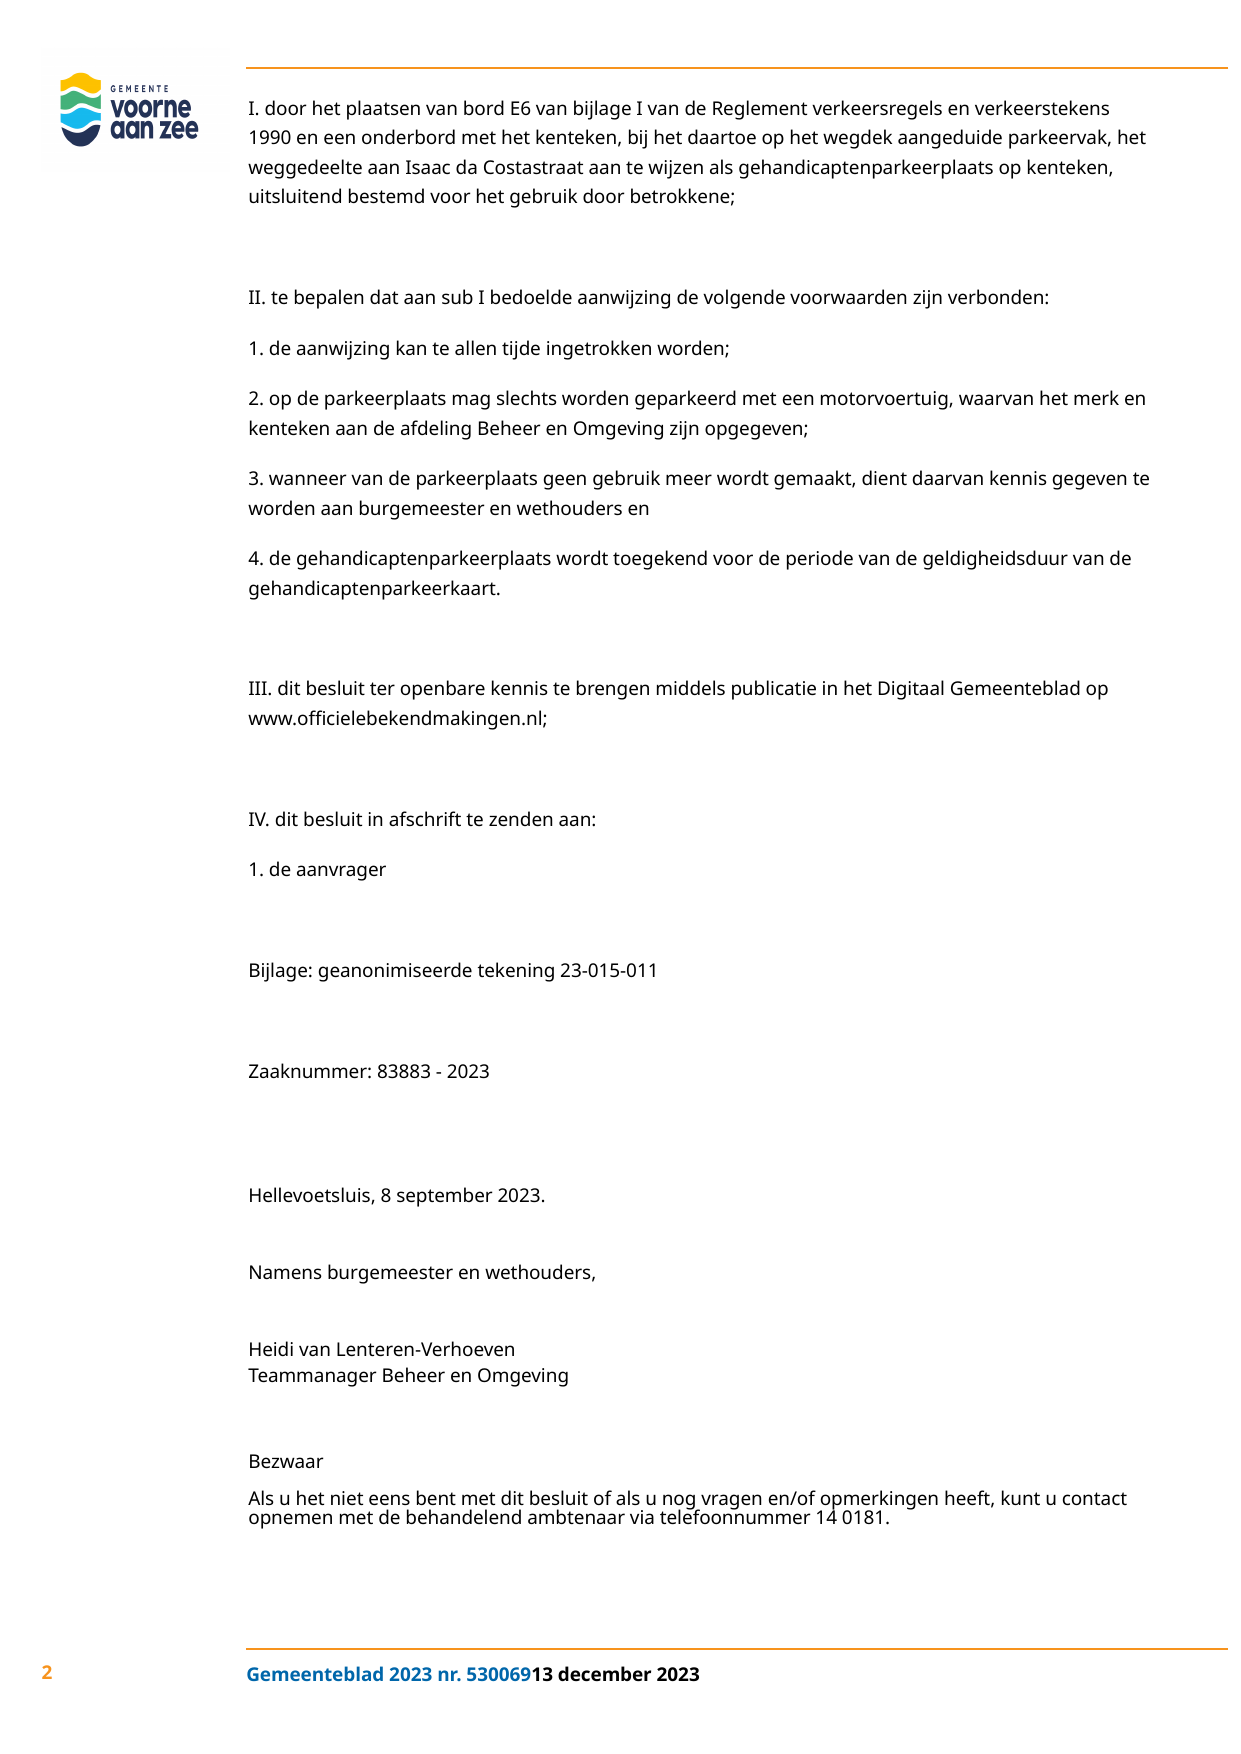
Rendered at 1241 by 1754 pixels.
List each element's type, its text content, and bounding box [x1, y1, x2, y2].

text 2. op de parkeerplaats mag slechts worden geparkeerd met een motorvoertuig, waarvan het merk en kenteken aan de afdeling Beheer en Omgeving zijn opgegeven; [248, 385, 1152, 441]
text I. door het plaatsen van bord E6 van bijlage I van de Reglement verkeersregels en verkeerstekens 1990 en een onderbord met het kenteken, bij het daartoe op het wegdek aangeduide parkeervak, het weggedeelte aan Isaac da Costastraat aan te wijzen als gehandicaptenparkeerplaats op kenteken, uitsluitend bestemd voor het gebruik door betrokkene; [248, 95, 1152, 209]
text 1. de aanwijzing kan te allen tijde ingetrokken worden; [248, 335, 1152, 361]
text Hellevoetsluis, 8 september 2023. [248, 1182, 1152, 1208]
text II. te bepalen dat aan sub I bedoelde aanwijzing de volgende voorwaarden zijn verbonden: [248, 284, 1152, 310]
text Bijlage: geanonimiseerde tekening 23-015-011 [248, 957, 1152, 983]
text Namens burgemeester en wethouders, [248, 1259, 1152, 1285]
text Als u het niet eens bent met dit besluit of als u nog vragen en/of opmerkingen heeft, kunt u contact opnemen met de behandelend ambtenaar via telefoonnummer 14 0181. [248, 1490, 1152, 1528]
text Teammanager Beheer en Omgeving [248, 1362, 1152, 1388]
text 3. wanneer van de parkeerplaats geen gebruik meer wordt gemaakt, dient daarvan kennis gegeven te worden aan burgemeester en wethouders en [248, 465, 1152, 521]
picture [41, 47, 231, 172]
text Bezwaar [248, 1453, 1152, 1472]
text Zaaknummer: 83883 - 2023 [248, 1058, 1152, 1084]
text Heidi van Lenteren-Verhoeven [248, 1336, 1152, 1362]
text 4. de gehandicaptenparkeerplaats wordt toegekend voor de periode van de geldigheidsduur van de gehandicaptenparkeerkaart. [248, 545, 1152, 601]
text III. dit besluit ter openbare kennis te brengen middels publicatie in het Digitaal Gemeenteblad op www.officielebekendmakingen.nl; [248, 676, 1152, 731]
text 1. de aanvrager [248, 856, 1152, 882]
text IV. dit besluit in afschrift te zenden aan: [248, 806, 1152, 832]
